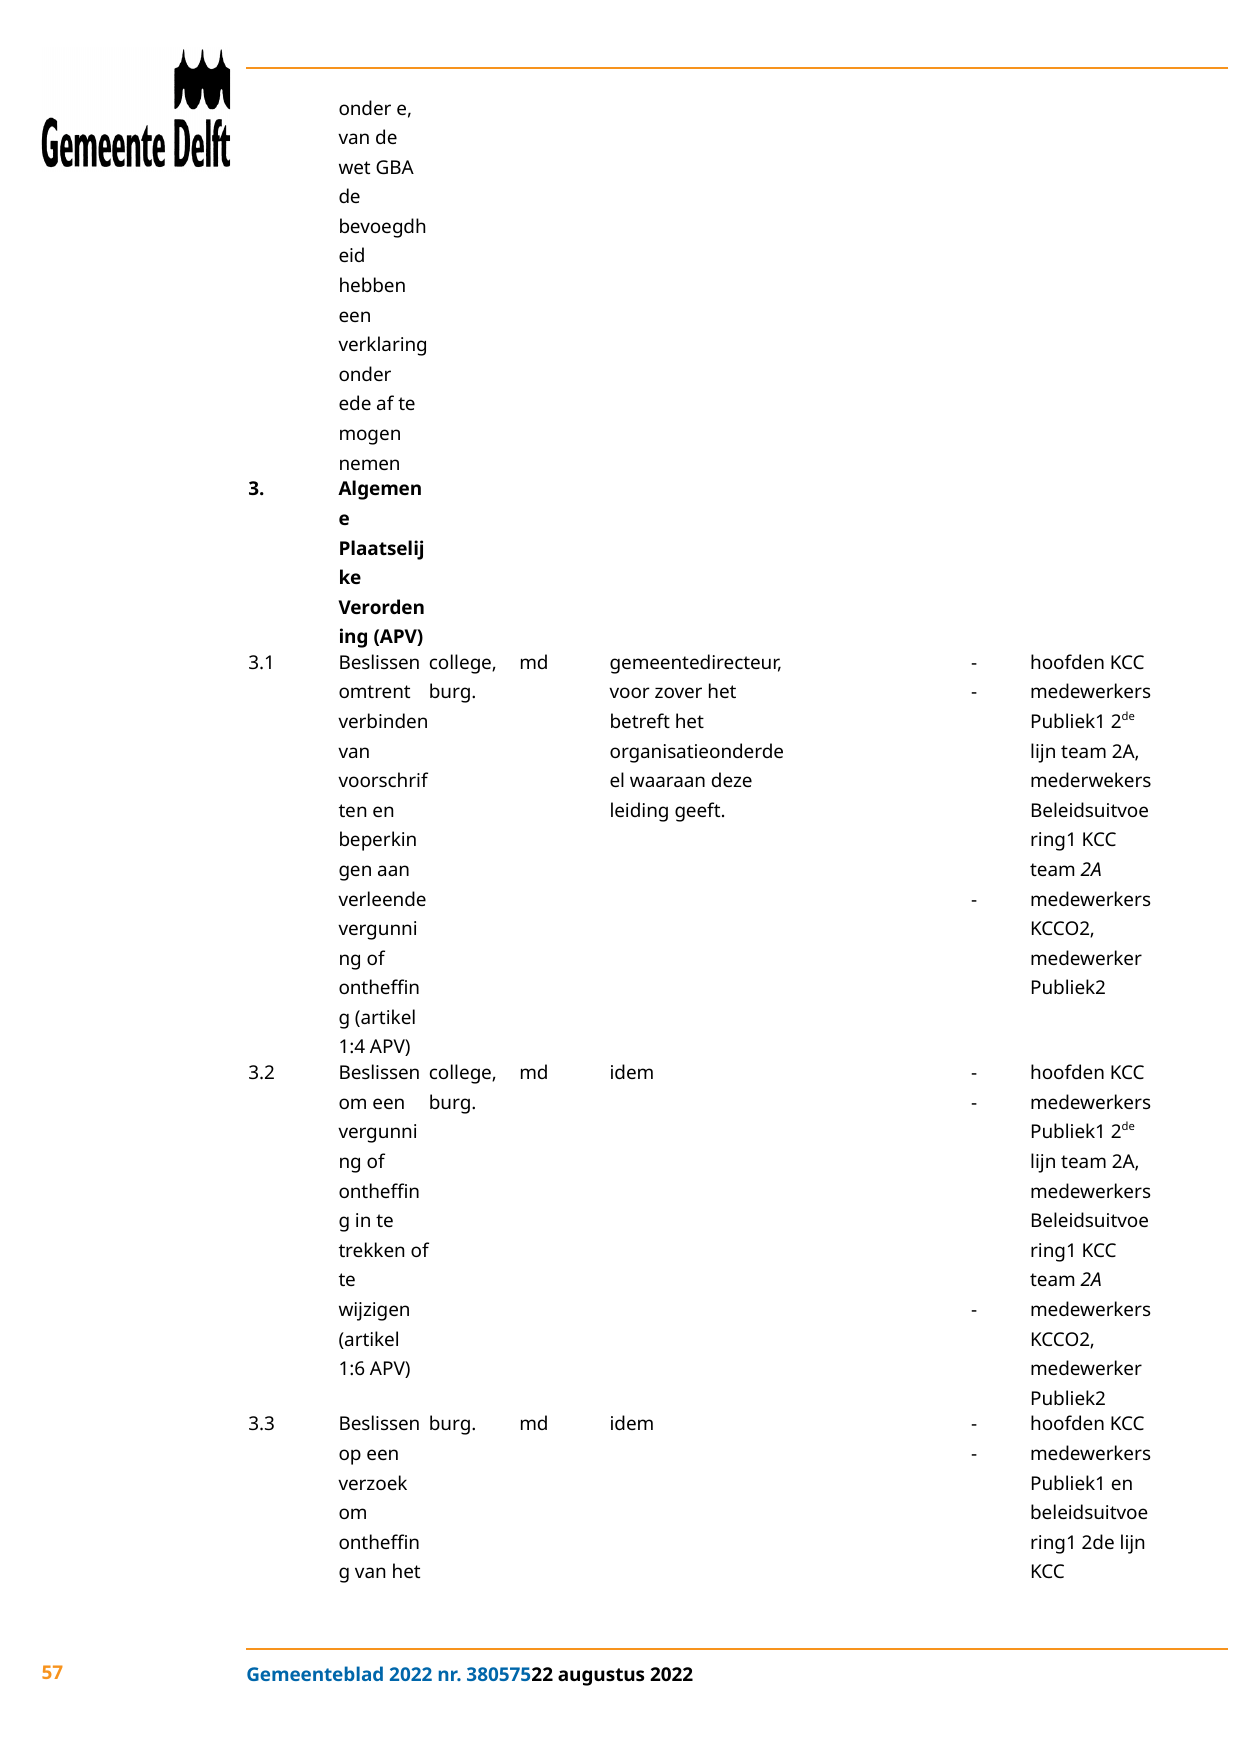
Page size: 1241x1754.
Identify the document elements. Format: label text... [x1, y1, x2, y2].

table_cell 3.2 [248, 1060, 338, 1411]
table_cell [790, 95, 881, 476]
table_cell [790, 476, 971, 649]
table_cell [609, 95, 790, 476]
table_cell 3.1 [248, 649, 338, 1059]
table_cell [790, 1411, 971, 1584]
table_cell [429, 476, 519, 649]
table_cell Beslissen omtrent verbinden van voorschriften en beperkingen aan verleende vergunning of ontheffing (artikel 1:4 APV) [338, 649, 429, 1059]
table_cell [248, 95, 338, 476]
table_cell onder e, van de wet GBA de bevoegdheid hebben een verklaring onder ede af te mogen nemen [338, 95, 429, 476]
table_cell hoofden KCC medewerkers Publiek1 en beleidsuitvoering1 2de lijn KCC [971, 1411, 1152, 1584]
picture [41, 47, 231, 172]
table_cell [519, 476, 609, 649]
table_cell burg. [429, 1411, 519, 1584]
table_cell 3. [248, 476, 338, 649]
table_cell college, burg. [429, 1060, 519, 1411]
table_cell [790, 1060, 971, 1411]
table_cell [1061, 95, 1152, 476]
table_cell md [519, 1411, 609, 1584]
table_cell hoofden KCC medewerkers Publiek1 2de lijn team 2A, medewerkers Beleidsuitvoering1 KCC team 2A medewerkers KCCO2, medewerker Publiek2 [971, 1060, 1152, 1411]
table_cell hoofden KCC medewerkers Publiek1 2de lijn team 2A, mederwekers Beleidsuitvoering1 KCC team 2A medewerkers KCCO2, medewerker Publiek2 [971, 649, 1152, 1059]
table_cell Beslissen op een verzoek om ontheffing van het [338, 1411, 429, 1584]
table_cell [790, 649, 971, 1059]
table_cell md [519, 1060, 609, 1411]
table_cell 3.3 [248, 1411, 338, 1584]
table_cell [429, 95, 519, 476]
table_cell idem [609, 1411, 790, 1584]
table_cell idem [609, 1060, 790, 1411]
table_cell gemeentedirecteur, voor zover het betreft het organisatieonderdeel waaraan deze leiding geeft. [609, 649, 790, 1059]
table_cell [519, 95, 609, 476]
table_cell md [519, 649, 609, 1059]
table_cell Beslissen om een vergunning of ontheffing in te trekken of te wijzigen (artikel 1:6 APV) [338, 1060, 429, 1411]
table_cell [881, 95, 1061, 476]
table_cell [609, 476, 790, 649]
table_cell Algemene Plaatselijke Verordening (APV) [338, 476, 429, 649]
table_cell college, burg. [429, 649, 519, 1059]
table_cell [971, 476, 1152, 649]
